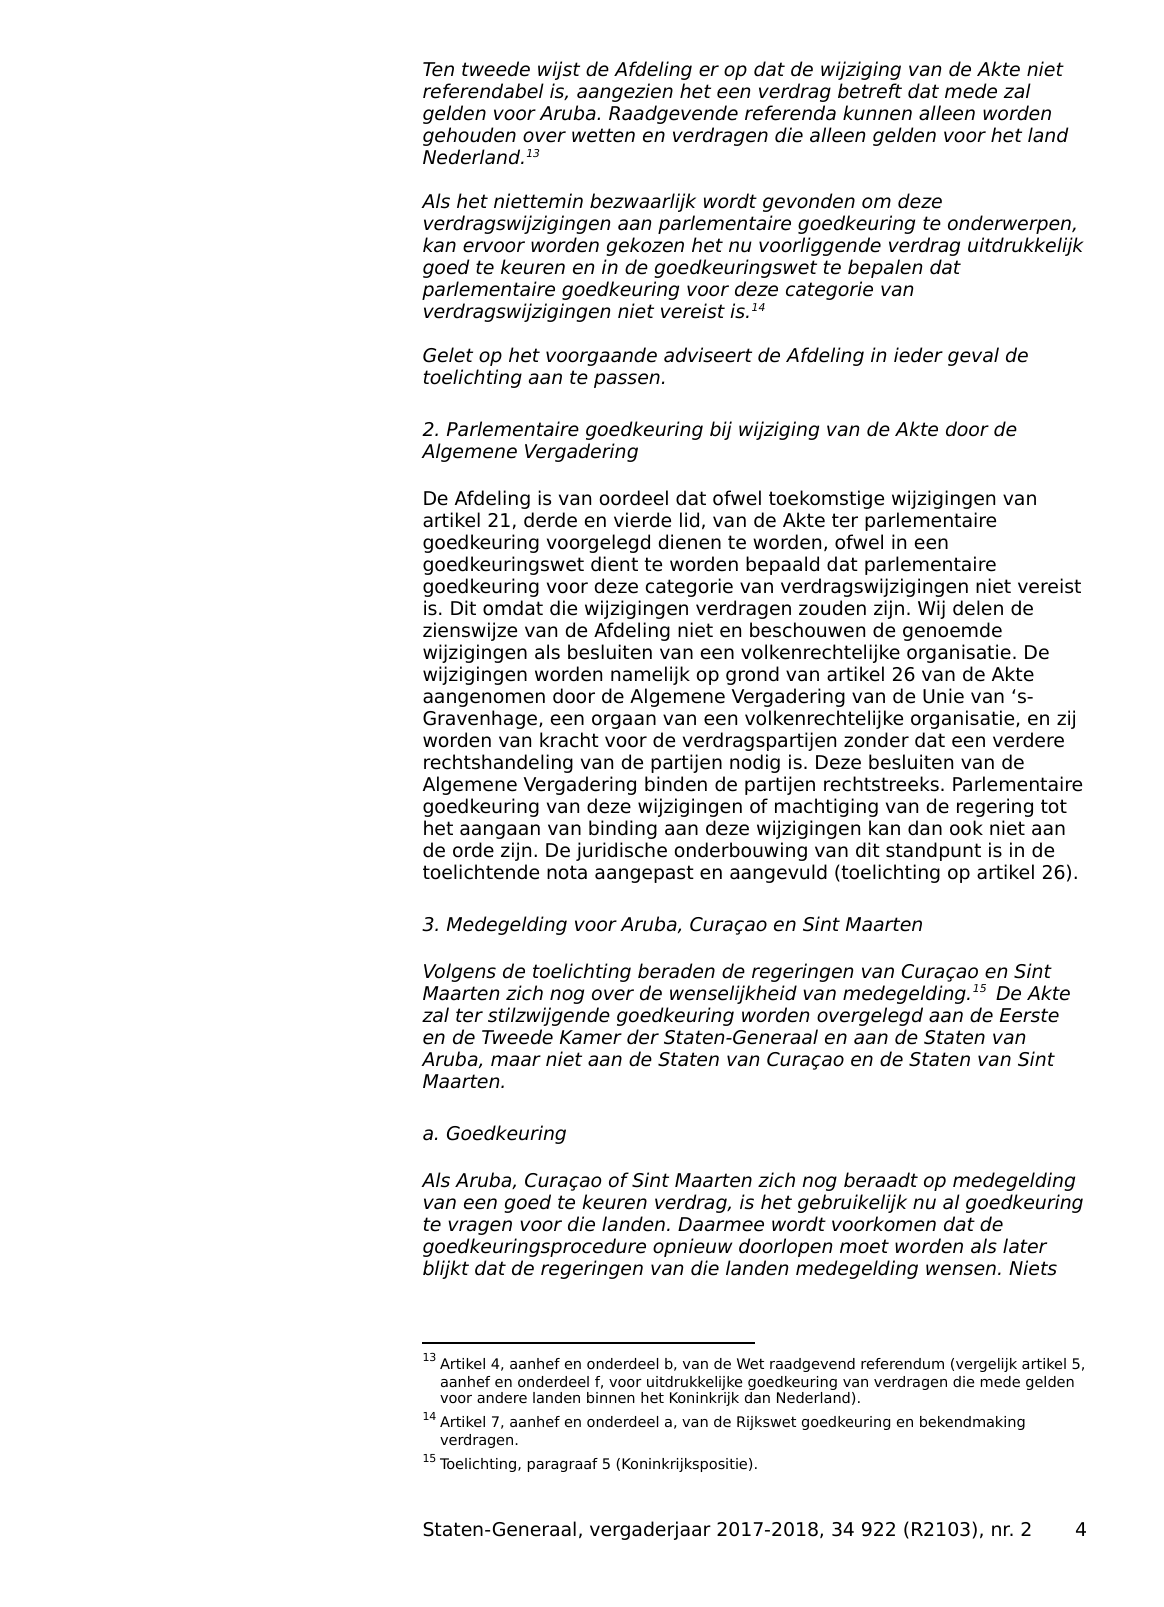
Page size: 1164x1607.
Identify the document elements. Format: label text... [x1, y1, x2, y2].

subtitle a. Goedkeuring [422, 1123, 1087, 1144]
text Toelichting, paragraaf 5 (Koninkrijkspositie). [422, 1452, 1087, 1474]
text Volgens de toelichting beraden de regeringen van Curaçao en Sint Maarten zich nog over de wenselijkheid van medegelding. De Akte zal ter stilzwijgende goedkeuring worden overgelegd aan de Eerste en de Tweede Kamer der Staten-Generaal en aan de Staten van Aruba, maar niet aan de Staten van Curaçao en de Staten van Sint Maarten. [422, 961, 1087, 1093]
text De Afdeling is van oordeel dat ofwel toekomstige wijzigingen van artikel 21, derde en vierde lid, van de Akte ter parlementaire goedkeuring voorgelegd dienen te worden, ofwel in een goedkeuringswet dient te worden bepaald dat parlementaire goedkeuring voor deze categorie van verdragswijzigingen niet vereist is. Dit omdat die wijzigingen verdragen zouden zijn. Wij delen de zienswijze van de Afdeling niet en beschouwen de genoemde wijzigingen als besluiten van een volkenrechtelijke organisatie. De wijzigingen worden namelijk op grond van artikel 26 van de Akte aangenomen door de Algemene Vergadering van de Unie van ‘s-Gravenhage, een orgaan van een volkenrechtelijke organisatie, en zij worden van kracht voor de verdragspartijen zonder dat een verdere rechtshandeling van de partijen nodig is. Deze besluiten van de Algemene Vergadering binden de partijen rechtstreeks. Parlementaire goedkeuring van deze wijzigingen of machtiging van de regering tot het aangaan van binding aan deze wijzigingen kan dan ook niet aan de orde zijn. De juridische onderbouwing van dit standpunt is in de toelichtende nota aangepast en aangevuld (toelichting op artikel 26). [422, 488, 1087, 884]
text Artikel 7, aanhef en onderdeel a, van de Rijkswet goedkeuring en bekendmaking verdragen. [422, 1410, 1087, 1449]
text Als Aruba, Curaçao of Sint Maarten zich nog beraadt op medegelding van een goed te keuren verdrag, is het gebruikelijk nu al goedkeuring te vragen voor die landen. Daarmee wordt voorkomen dat de goedkeuringsprocedure opnieuw doorlopen moet worden als later blijkt dat de regeringen van die landen medegelding wensen. Niets [422, 1169, 1087, 1279]
text Als het niettemin bezwaarlijk wordt gevonden om deze verdragswijzigingen aan parlementaire goedkeuring te onderwerpen, kan ervoor worden gekozen het nu voorliggende verdrag uitdrukkelijk goed te keuren en in de goedkeuringswet te bepalen dat parlementaire goedkeuring voor deze categorie van verdragswijzigingen niet vereist is. [422, 191, 1087, 323]
subtitle 2. Parlementaire goedkeuring bij wijziging van de Akte door de Algemene Vergadering [422, 419, 1087, 463]
subtitle 3. Medegelding voor Aruba, Curaçao en Sint Maarten [422, 914, 1087, 936]
text Gelet op het voorgaande adviseert de Afdeling in ieder geval de toelichting aan te passen. [422, 345, 1087, 389]
text Artikel 4, aanhef en onderdeel b, van de Wet raadgevend referendum (vergelijk artikel 5, aanhef en onderdeel f, voor uitdrukkelijke goedkeuring van verdragen die mede gelden voor andere landen binnen het Koninkrijk dan Nederland). [422, 1352, 1087, 1407]
text Ten tweede wijst de Afdeling er op dat de wijziging van de Akte niet referendabel is, aangezien het een verdrag betreft dat mede zal gelden voor Aruba. Raadgevende referenda kunnen alleen worden gehouden over wetten en verdragen die alleen gelden voor het land Nederland. [422, 59, 1087, 169]
